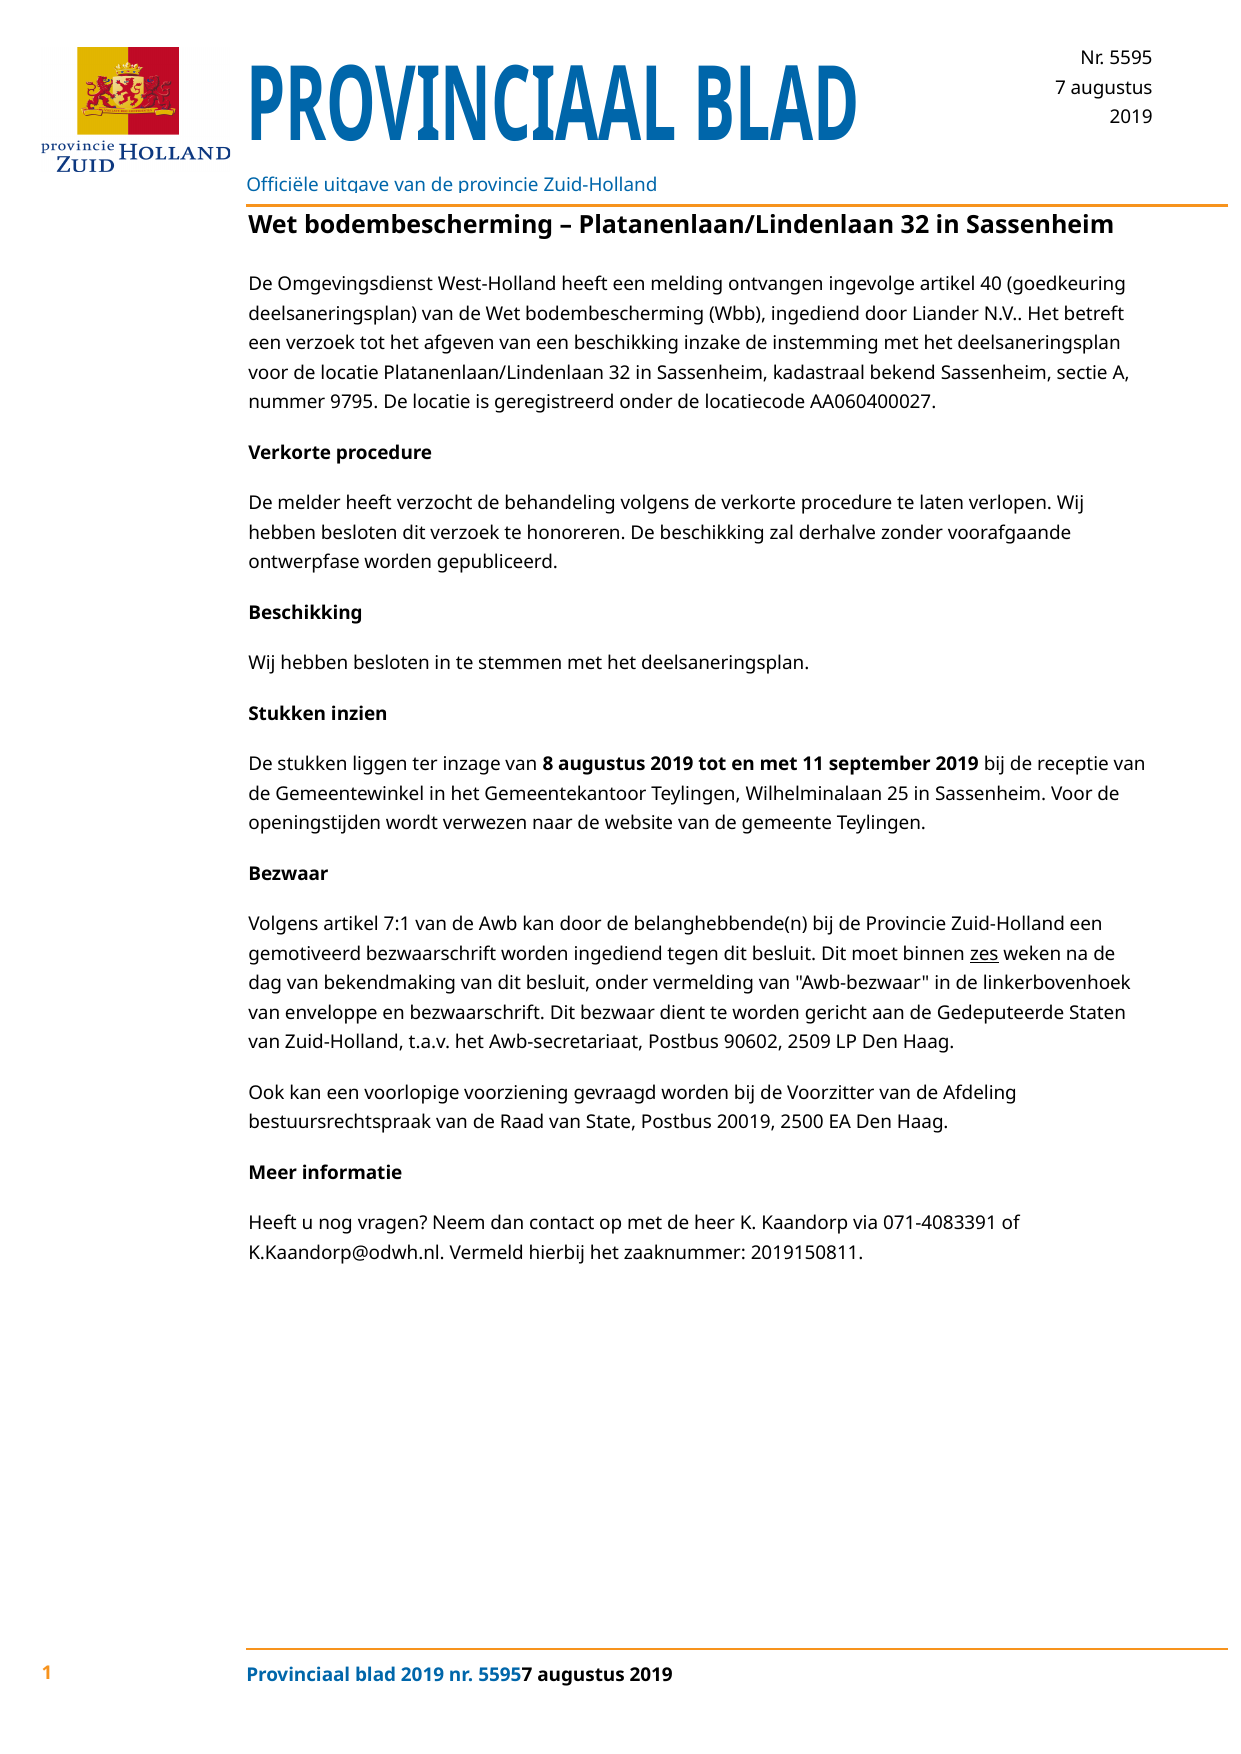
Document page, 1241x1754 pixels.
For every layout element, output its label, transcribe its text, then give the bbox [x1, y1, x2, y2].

text Heeft u nog vragen? Neem dan contact op met de heer K. Kaandorp via 071-4083391 of K.Kaandorp@odwh.nl. Vermeld hierbij het zaaknummer: 2019150811. [248, 1209, 1152, 1265]
text De Omgevingsdienst West-Holland heeft een melding ontvangen ingevolge artikel 40 (goedkeuring deelsaneringsplan) van de Wet bodembescherming (Wbb), ingediend door Liander N.V.. Het betreft een verzoek tot het afgeven van een beschikking inzake de instemming met het deelsaneringsplan voor de locatie Platanenlaan/Lindenlaan 32 in Sassenheim, kadastraal bekend Sassenheim, sectie A, nummer 9795. De locatie is geregistreerd onder de locatiecode AA060400027. [248, 270, 1152, 414]
picture [41, 47, 231, 172]
text Volgens artikel 7:1 van de Awb kan door de belanghebbende(n) bij de Provincie Zuid-Holland een gemotiveerd bezwaarschrift worden ingediend tegen dit besluit. Dit moet binnen zes weken na de dag van bekendmaking van dit besluit, onder vermelding van "Awb-bezwaar" in de linkerbovenhoek van enveloppe en bezwaarschrift. Dit bezwaar dient te worden gericht aan de Gedeputeerde Staten van Zuid-Holland, t.a.v. het Awb-secretariaat, Postbus 90602, 2509 LP Den Haag. [248, 910, 1152, 1054]
text Verkorte procedure [248, 439, 1152, 465]
text Wet bodembescherming – Platanenlaan/Lindenlaan 32 in Sassenheim [248, 207, 1152, 241]
text De stukken liggen ter inzage van 8 augustus 2019 tot en met 11 september 2019 bij de receptie van de Gemeentewinkel in het Gemeentekantoor Teylingen, Wilhelminalaan 25 in Sassenheim. Voor de openingstijden wordt verwezen naar de website van de gemeente Teylingen. [248, 750, 1152, 835]
text Wij hebben besloten in te stemmen met het deelsaneringsplan. [248, 649, 1152, 675]
text Beschikking [248, 599, 1152, 625]
text Stukken inzien [248, 700, 1152, 726]
text Ook kan een voorlopige voorziening gevraagd worden bij de Voorzitter van de Afdeling bestuursrechtspraak van de Raad van State, Postbus 20019, 2500 EA Den Haag. [248, 1079, 1152, 1134]
text Meer informatie [248, 1159, 1152, 1185]
text Bezwaar [248, 860, 1152, 886]
text De melder heeft verzocht de behandeling volgens de verkorte procedure te laten verlopen. Wij hebben besloten dit verzoek te honoreren. De beschikking zal derhalve zonder voorafgaande ontwerpfase worden gepubliceerd. [248, 489, 1152, 574]
